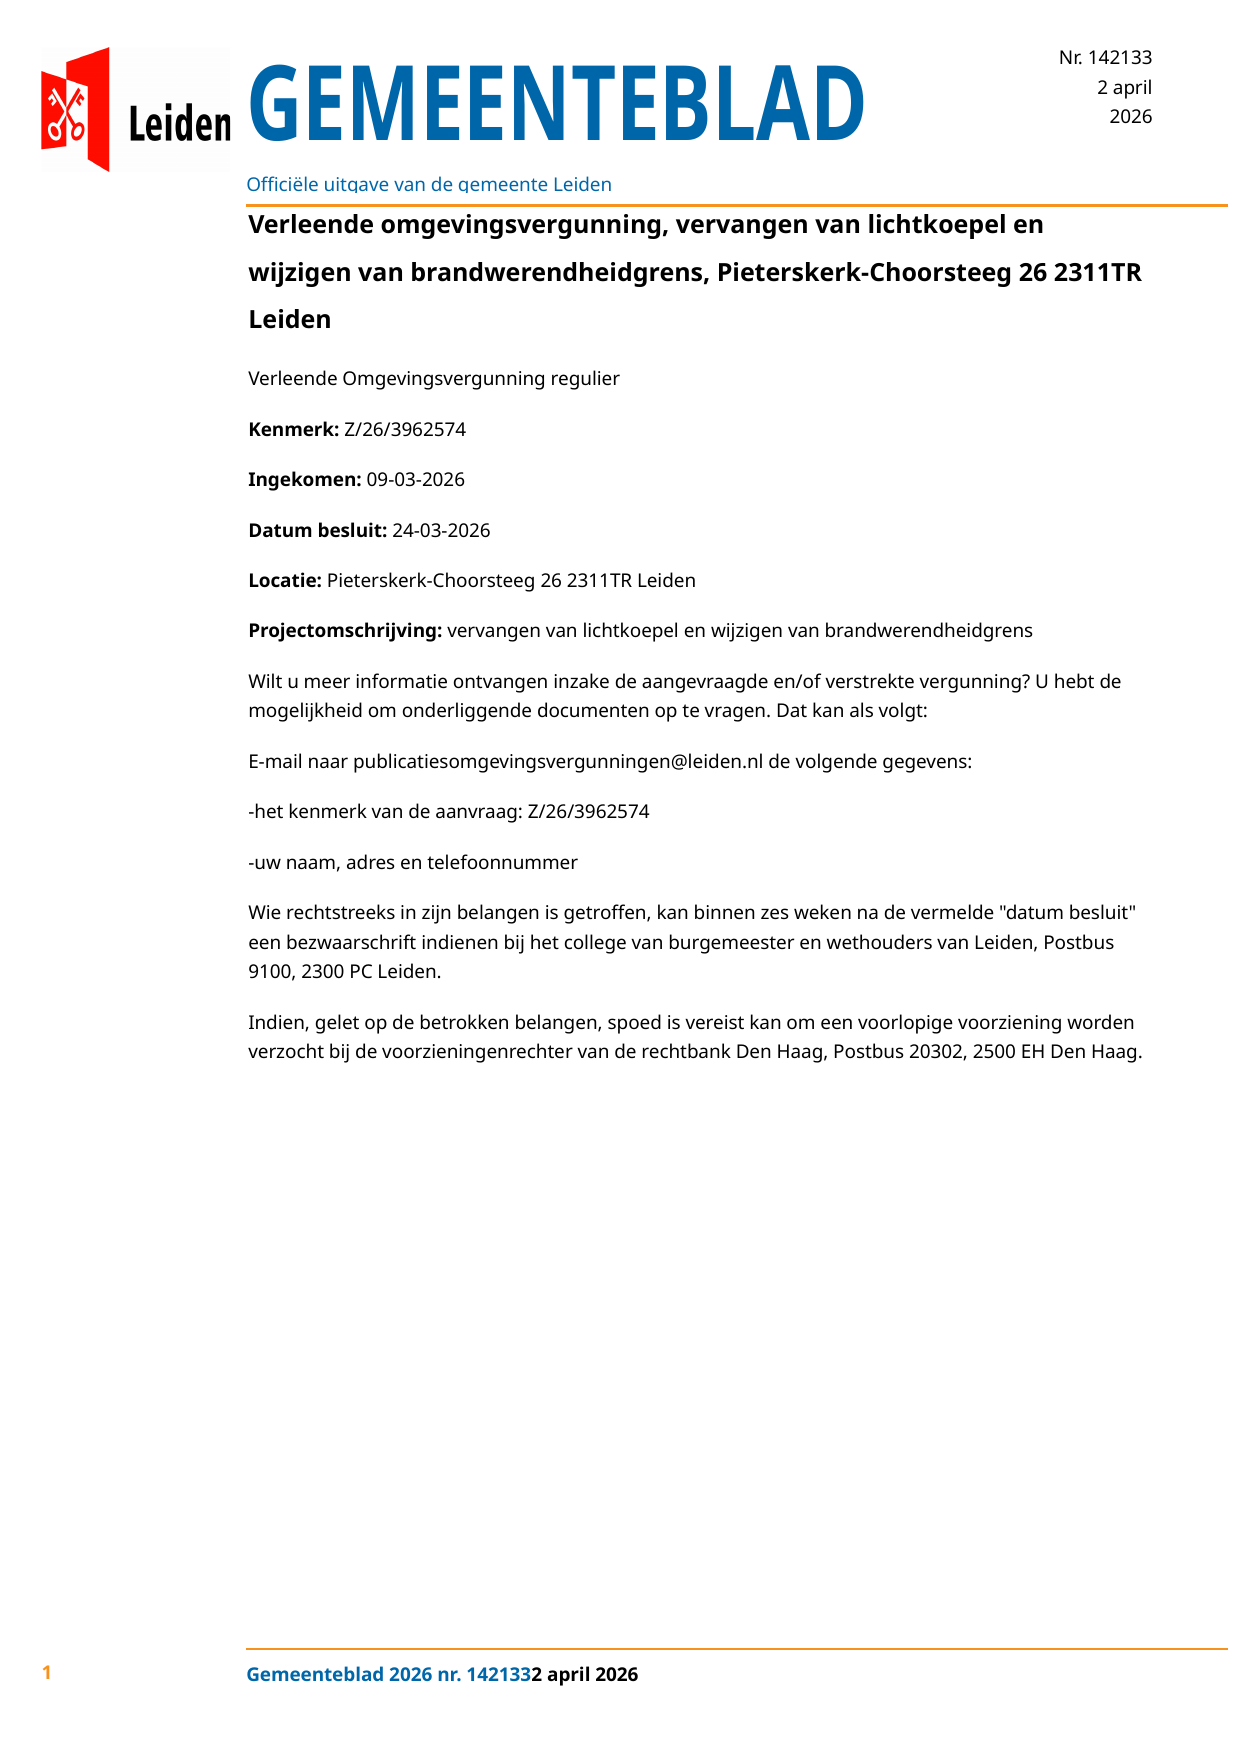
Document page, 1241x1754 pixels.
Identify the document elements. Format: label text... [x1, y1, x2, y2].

text E-mail naar publicatiesomgevingsvergunningen@leiden.nl de volgende gegevens: [248, 748, 1152, 774]
text Datum besluit: 24-03-2026 [248, 517, 1152, 542]
text Projectomschrijving: vervangen van lichtkoepel en wijzigen van brandwerendheidgrens [248, 618, 1152, 643]
text Indien, gelet op de betrokken belangen, spoed is vereist kan om een voorlopige voorziening worden verzocht bij de voorzieningenrechter van de rechtbank Den Haag, Postbus 20302, 2500 EH Den Haag. [248, 1009, 1152, 1064]
text -het kenmerk van de aanvraag: Z/26/3962574 [248, 798, 1152, 824]
text Locatie: Pieterskerk-Choorsteeg 26 2311TR Leiden [248, 567, 1152, 593]
text Kenmerk: Z/26/3962574 [248, 416, 1152, 442]
text Verleende Omgevingsvergunning regulier [248, 366, 1152, 391]
text -uw naam, adres en telefoonnummer [248, 849, 1152, 874]
text Wie rechtstreeks in zijn belangen is getroffen, kan binnen zes weken na de vermelde "datum besluit" een bezwaarschrift indienen bij het college van burgemeester en wethouders van Leiden, Postbus 9100, 2300 PC Leiden. [248, 899, 1152, 984]
text Verleende omgevingsvergunning, vervangen van lichtkoepel en wijzigen van brandwerendheidgrens, Pieterskerk-Choorsteeg 26 2311TR Leiden [248, 207, 1152, 336]
picture [41, 47, 231, 172]
text Ingekomen: 09-03-2026 [248, 466, 1152, 492]
text Wilt u meer informatie ontvangen inzake de aangevraagde en/of verstrekte vergunning? U hebt de mogelijkheid om onderliggende documenten op te vragen. Dat kan als volgt: [248, 668, 1152, 723]
